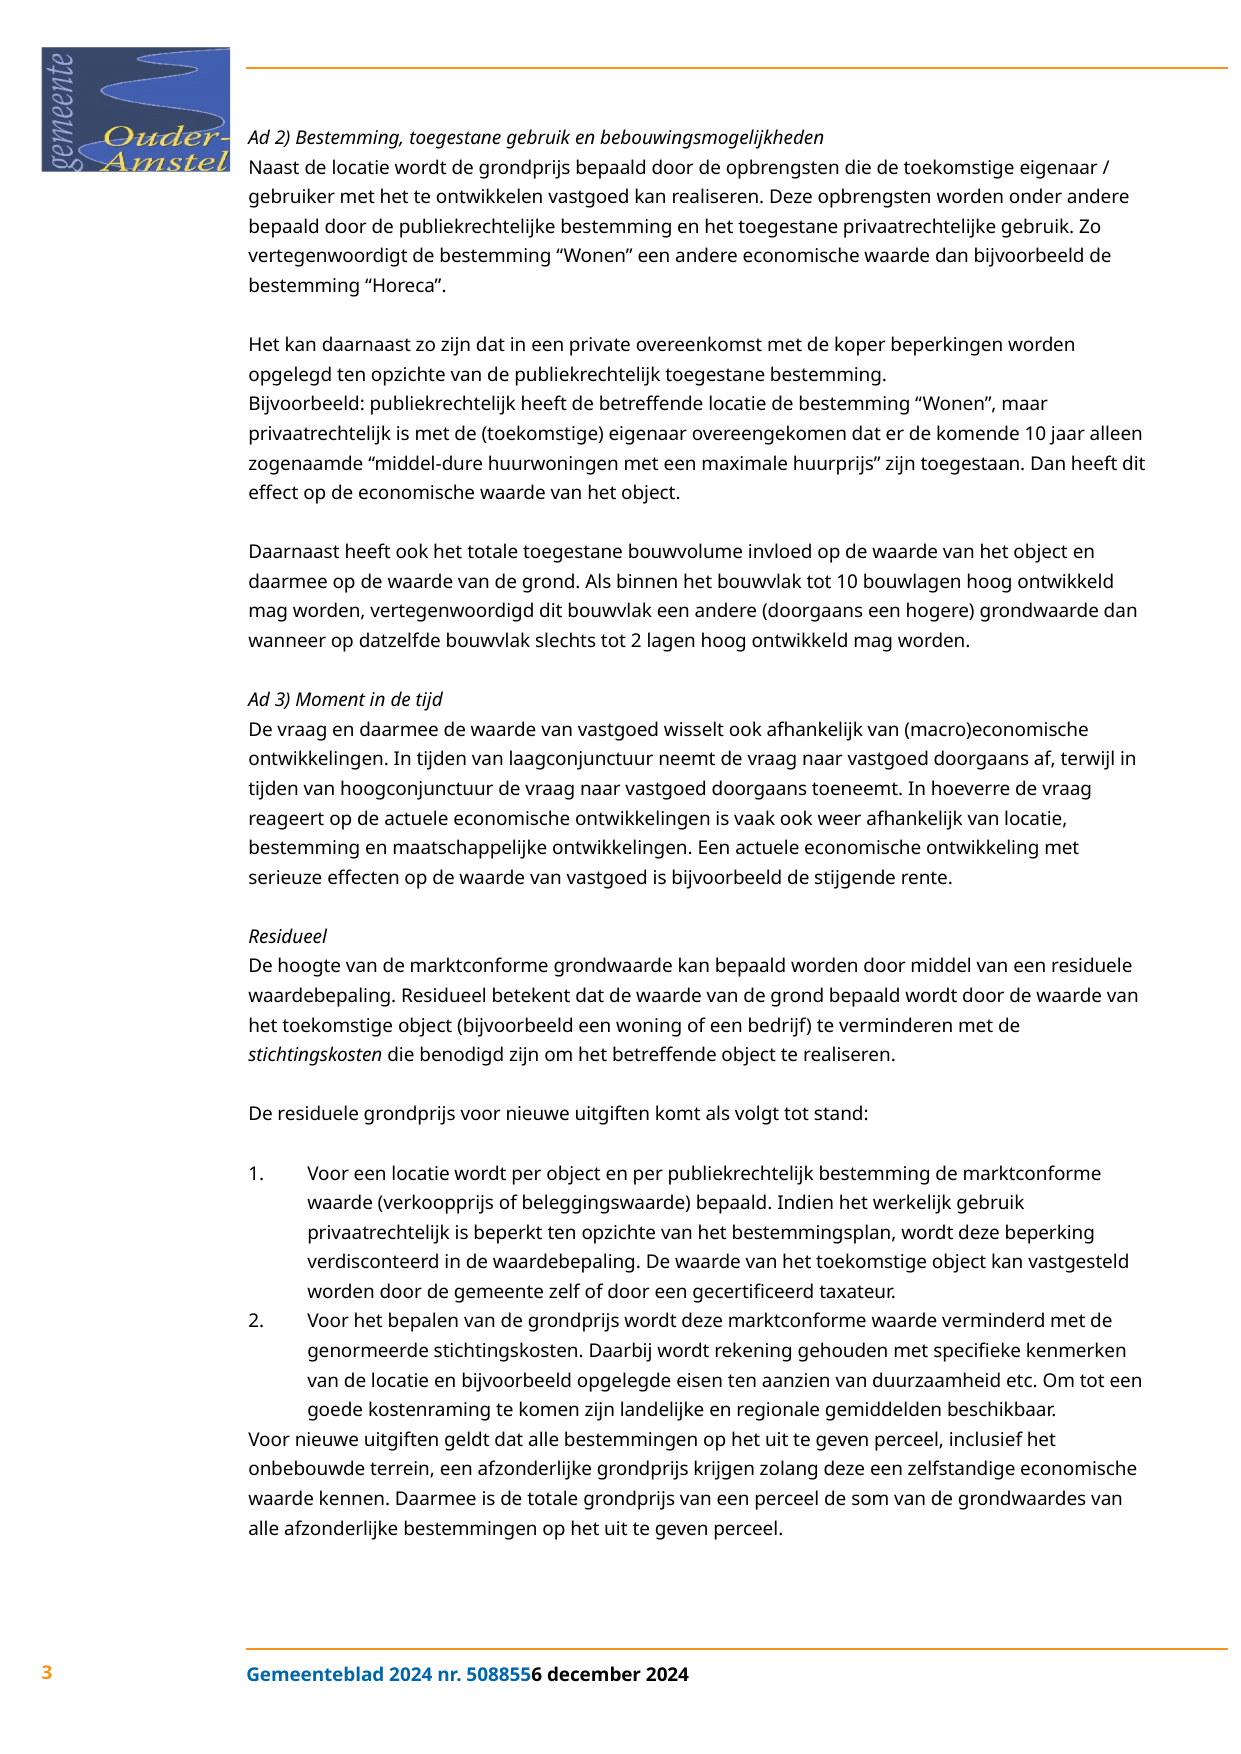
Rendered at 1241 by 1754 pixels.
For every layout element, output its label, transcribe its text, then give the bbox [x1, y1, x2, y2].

text Ad 2) Bestemming, toegestane gebruik en bebouwingsmogelijkheden [248, 124, 1152, 150]
text Ad 3) Moment in de tijd [248, 686, 1152, 712]
text Residueel [248, 923, 1152, 949]
text Daarnaast heeft ook het totale toegestane bouwvolume invloed op de waarde van het object en daarmee op de waarde van de grond. Als binnen het bouwvlak tot 10 bouwlagen hoog ontwikkeld mag worden, vertegenwoordigd dit bouwvlak een andere (doorgaans een hogere) grondwaarde dan wanneer op datzelfde bouwvlak slechts tot 2 lagen hoog ontwikkeld mag worden. [248, 538, 1152, 653]
text Het kan daarnaast zo zijn dat in een private overeenkomst met de koper beperkingen worden opgelegd ten opzichte van de publiekrechtelijk toegestane bestemming. [248, 331, 1152, 387]
list Voor een locatie wordt per object en per publiekrechtelijk bestemming de marktconforme waarde (verkoopprijs of beleggingswaarde) bepaald. Indien het werkelijk gebruik privaatrechtelijk is beperkt ten opzichte van het bestemmingsplan, wordt deze beperking verdisconteerd in de waardebepaling. De waarde van het toekomstige object kan vastgesteld worden door de gemeente zelf of door een gecertificeerd taxateur. [248, 1160, 1152, 1304]
picture [41, 47, 231, 172]
text De vraag en daarmee de waarde van vastgoed wisselt ook afhankelijk van (macro)economische ontwikkelingen. In tijden van laagconjunctuur neemt de vraag naar vastgoed doorgaans af, terwijl in tijden van hoogconjunctuur de vraag naar vastgoed doorgaans toeneemt. In hoeverre de vraag reageert op de actuele economische ontwikkelingen is vaak ook weer afhankelijk van locatie, bestemming en maatschappelijke ontwikkelingen. Een actuele economische ontwikkeling met serieuze effecten op de waarde van vastgoed is bijvoorbeeld de stijgende rente. [248, 716, 1152, 890]
list Voor het bepalen van de grondprijs wordt deze marktconforme waarde verminderd met de genormeerde stichtingskosten. Daarbij wordt rekening gehouden met specifieke kenmerken van de locatie en bijvoorbeeld opgelegde eisen ten aanzien van duurzaamheid etc. Om tot een goede kostenraming te komen zijn landelijke en regionale gemiddelden beschikbaar. [248, 1308, 1152, 1422]
text Voor nieuwe uitgiften geldt dat alle bestemmingen op het uit te geven perceel, inclusief het onbebouwde terrein, een afzonderlijke grondprijs krijgen zolang deze een zelfstandige economische waarde kennen. Daarmee is de totale grondprijs van een perceel de som van de grondwaardes van alle afzonderlijke bestemmingen op het uit te geven perceel. [248, 1426, 1152, 1541]
text Naast de locatie wordt de grondprijs bepaald door de opbrengsten die de toekomstige eigenaar / gebruiker met het te ontwikkelen vastgoed kan realiseren. Deze opbrengsten worden onder andere bepaald door de publiekrechtelijke bestemming en het toegestane privaatrechtelijke gebruik. Zo vertegenwoordigt de bestemming “Wonen” een andere economische waarde dan bijvoorbeeld de bestemming “Horeca”. [248, 154, 1152, 298]
text De residuele grondprijs voor nieuwe uitgiften komt als volgt tot stand: [248, 1101, 1152, 1126]
text De hoogte van de marktconforme grondwaarde kan bepaald worden door middel van een residuele waardebepaling. Residueel betekent dat de waarde van de grond bepaald wordt door de waarde van het toekomstige object (bijvoorbeeld een woning of een bedrijf) te verminderen met de stichtingskosten die benodigd zijn om het betreffende object te realiseren. [248, 953, 1152, 1067]
text Bijvoorbeeld: publiekrechtelijk heeft de betreffende locatie de bestemming “Wonen”, maar privaatrechtelijk is met de (toekomstige) eigenaar overeengekomen dat er de komende 10 jaar alleen zogenaamde “middel-dure huurwoningen met een maximale huurprijs” zijn toegestaan. Dan heeft dit effect op de economische waarde van het object. [248, 391, 1152, 505]
